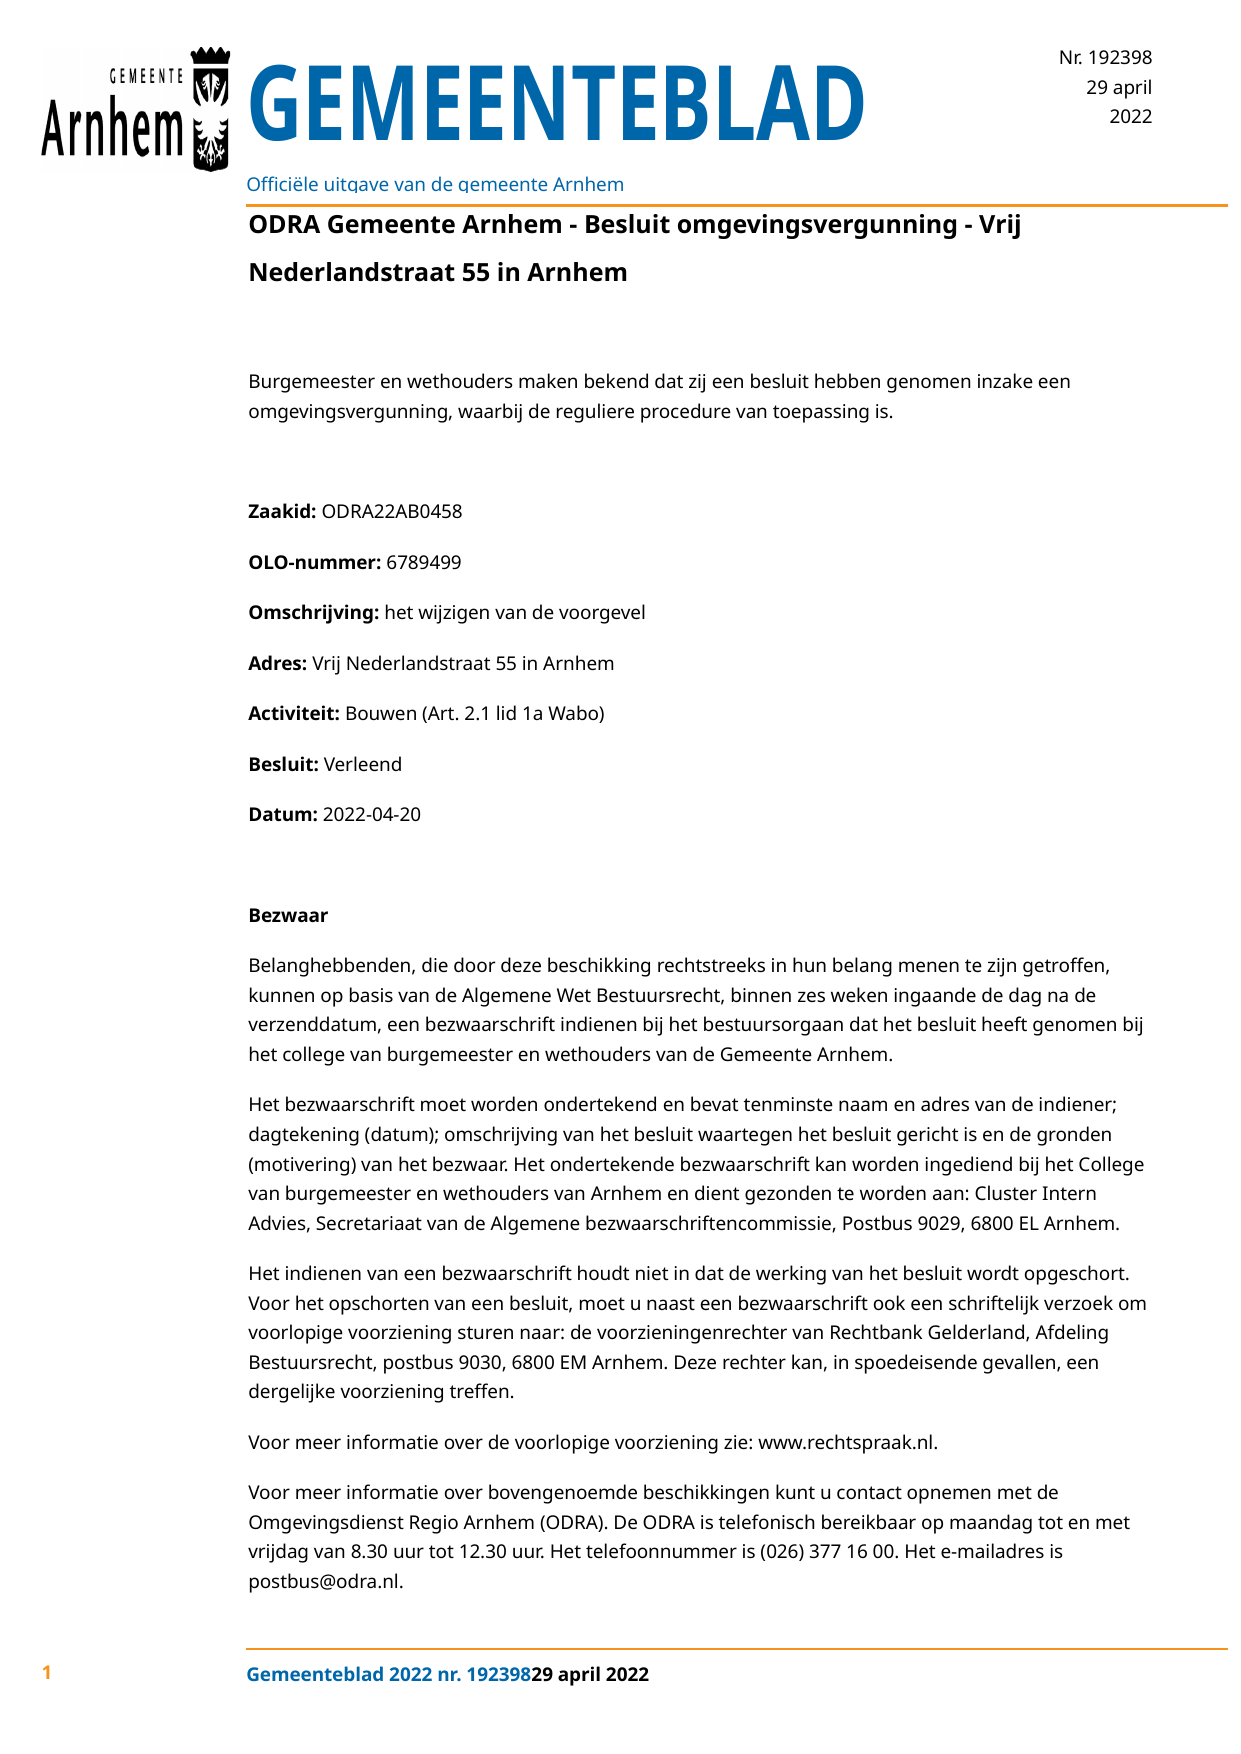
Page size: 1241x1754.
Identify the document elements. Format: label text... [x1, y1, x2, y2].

text Het indienen van een bezwaarschrift houdt niet in dat de werking van het besluit wordt opgeschort. Voor het opschorten van een besluit, moet u naast een bezwaarschrift ook een schriftelijk verzoek om voorlopige voorziening sturen naar: de voorzieningenrechter van Rechtbank Gelderland, Afdeling Bestuursrecht, postbus 9030, 6800 EM Arnhem. Deze rechter kan, in spoedeisende gevallen, een dergelijke voorziening treffen. [248, 1260, 1152, 1404]
text Bezwaar [248, 902, 1152, 928]
text Datum: 2022-04-20 [248, 801, 1152, 827]
text Omschrijving: het wijzigen van de voorgevel [248, 599, 1152, 625]
picture [41, 47, 231, 172]
text Het bezwaarschrift moet worden ondertekend en bevat tenminste naam en adres van de indiener; dagtekening (datum); omschrijving van het besluit waartegen het besluit gericht is en de gronden (motivering) van het bezwaar. Het ondertekende bezwaarschrift kan worden ingediend bij het College van burgemeester en wethouders van Arnhem en dient gezonden te worden aan: Cluster Intern Advies, Secretariaat van de Algemene bezwaarschriftencommissie, Postbus 9029, 6800 EL Arnhem. [248, 1092, 1152, 1236]
text Voor meer informatie over bovengenoemde beschikkingen kunt u contact opnemen met de Omgevingsdienst Regio Arnhem (ODRA). De ODRA is telefonisch bereikbaar op maandag tot en met vrijdag van 8.30 uur tot 12.30 uur. Het telefoonnummer is (026) 377 16 00. Het e-mailadres is postbus@odra.nl. [248, 1479, 1152, 1594]
text Adres: Vrij Nederlandstraat 55 in Arnhem [248, 650, 1152, 676]
text ODRA Gemeente Arnhem - Besluit omgevingsvergunning - Vrij Nederlandstraat 55 in Arnhem [248, 207, 1152, 288]
text OLO-nummer: 6789499 [248, 549, 1152, 575]
text Belanghebbenden, die door deze beschikking rechtstreeks in hun belang menen te zijn getroffen, kunnen op basis van de Algemene Wet Bestuursrecht, binnen zes weken ingaande de dag na de verzenddatum, een bezwaarschrift indienen bij het bestuursorgaan dat het besluit heeft genomen bij het college van burgemeester en wethouders van de Gemeente Arnhem. [248, 952, 1152, 1067]
text Activiteit: Bouwen (Art. 2.1 lid 1a Wabo) [248, 700, 1152, 726]
text Zaakid: ODRA22AB0458 [248, 499, 1152, 524]
text Burgemeester en wethouders maken bekend dat zij een besluit hebben genomen inzake een omgevingsvergunning, waarbij de reguliere procedure van toepassing is. [248, 368, 1152, 424]
text Besluit: Verleend [248, 751, 1152, 777]
text Voor meer informatie over de voorlopige voorziening zie: www.rechtspraak.nl. [248, 1429, 1152, 1455]
